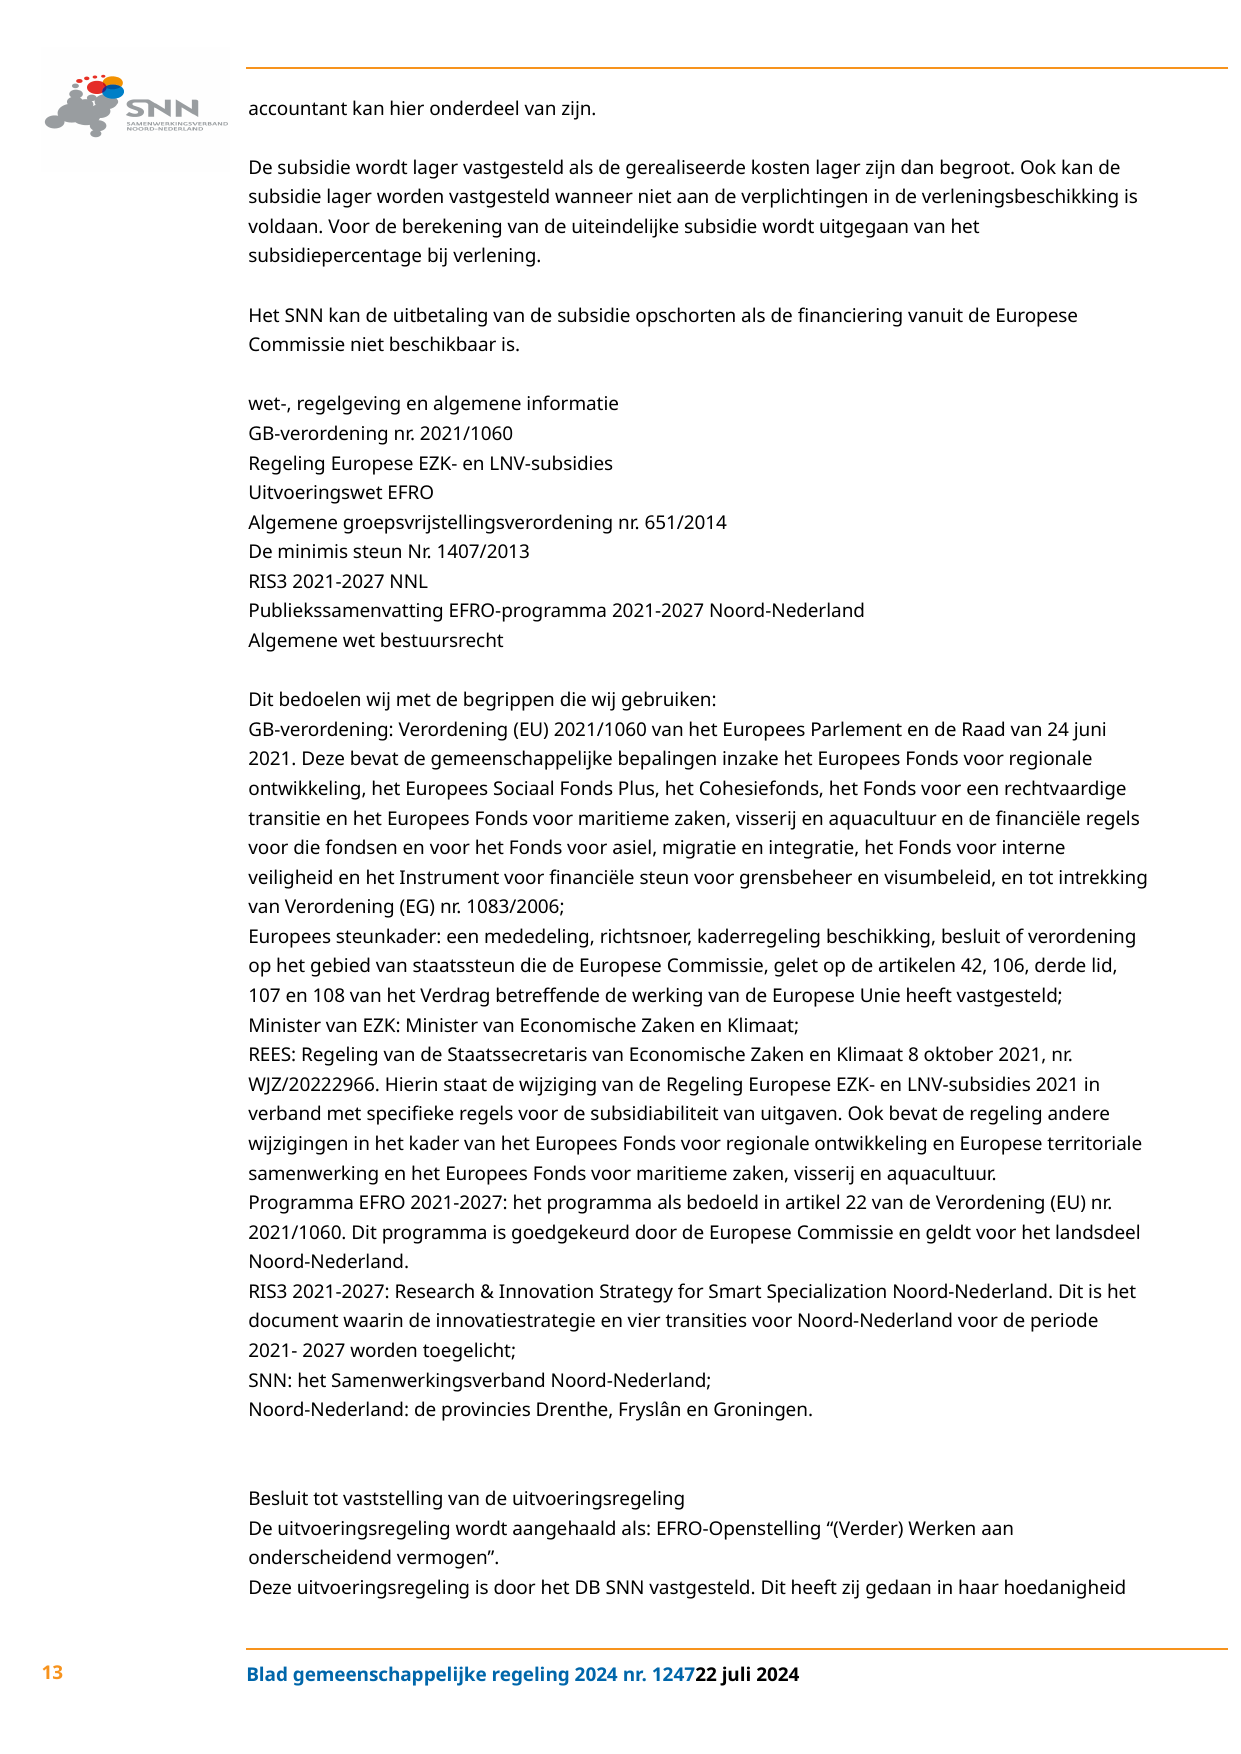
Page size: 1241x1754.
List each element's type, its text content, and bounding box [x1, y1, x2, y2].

text Dit bedoelen wij met de begrippen die wij gebruiken: [248, 686, 1152, 712]
text Regeling Europese EZK- en LNV-subsidies [248, 450, 1152, 476]
text GB-verordening nr. 2021/1060 [248, 420, 1152, 446]
text SNN: het Samenwerkingsverband Noord-Nederland; [248, 1367, 1152, 1393]
text De subsidie wordt lager vastgesteld als de gerealiseerde kosten lager zijn dan begroot. Ook kan de subsidie lager worden vastgesteld wanneer niet aan de verplichtingen in de verleningsbeschikking is voldaan. Voor de berekening van de uiteindelijke subsidie wordt uitgegaan van het subsidiepercentage bij verlening. [248, 154, 1152, 268]
picture [41, 47, 231, 172]
text Noord-Nederland: de provincies Drenthe, Fryslân en Groningen. [248, 1396, 1152, 1422]
text Besluit tot vaststelling van de uitvoeringsregeling [248, 1485, 1152, 1511]
text Publiekssamenvatting EFRO-programma 2021-2027 Noord-Nederland [248, 598, 1152, 623]
text Algemene wet bestuursrecht [248, 627, 1152, 653]
text GB-verordening: Verordening (EU) 2021/1060 van het Europees Parlement en de Raad van 24 juni 2021. Deze bevat de gemeenschappelijke bepalingen inzake het Europees Fonds voor regionale ontwikkeling, het Europees Sociaal Fonds Plus, het Cohesiefonds, het Fonds voor een rechtvaardige transitie en het Europees Fonds voor maritieme zaken, visserij en aquacultuur en de financiële regels voor die fondsen en voor het Fonds voor asiel, migratie en integratie, het Fonds voor interne veiligheid en het Instrument voor financiële steun voor grensbeheer en visumbeleid, en tot intrekking van Verordening (EG) nr. 1083/2006; [248, 716, 1152, 919]
text Programma EFRO 2021-2027: het programma als bedoeld in artikel 22 van de Verordening (EU) nr. 2021/1060. Dit programma is goedgekeurd door de Europese Commissie en geldt voor het landsdeel Noord-Nederland. [248, 1189, 1152, 1274]
text Deze uitvoeringsregeling is door het DB SNN vastgesteld. Dit heeft zij gedaan in haar hoedanigheid [248, 1574, 1152, 1600]
text De uitvoeringsregeling wordt aangehaald als: EFRO-Openstelling “(Verder) Werken aan onderscheidend vermogen”. [248, 1515, 1152, 1570]
text Minister van EZK: Minister van Economische Zaken en Klimaat; [248, 1012, 1152, 1038]
text Europees steunkader: een mededeling, richtsnoer, kaderregeling beschikking, besluit of verordening op het gebied van staatssteun die de Europese Commissie, gelet op de artikelen 42, 106, derde lid, 107 en 108 van het Verdrag betreffende de werking van de Europese Unie heeft vastgesteld; [248, 923, 1152, 1008]
text REES: Regeling van de Staatssecretaris van Economische Zaken en Klimaat 8 oktober 2021, nr. WJZ/20222966. Hierin staat de wijziging van de Regeling Europese EZK- en LNV-subsidies 2021 in verband met specifieke regels voor de subsidiabiliteit van uitgaven. Ook bevat de regeling andere wijzigingen in het kader van het Europees Fonds voor regionale ontwikkeling en Europese territoriale samenwerking en het Europees Fonds voor maritieme zaken, visserij en aquacultuur. [248, 1041, 1152, 1186]
text Uitvoeringswet EFRO [248, 479, 1152, 505]
text accountant kan hier onderdeel van zijn. [248, 95, 1152, 121]
text Algemene groepsvrijstellingsverordening nr. 651/2014 [248, 509, 1152, 535]
text RIS3 2021-2027 NNL [248, 568, 1152, 594]
text RIS3 2021-2027: Research & Innovation Strategy for Smart Specialization Noord-Nederland. Dit is het document waarin de innovatiestrategie en vier transities voor Noord-Nederland voor de periode 2021- 2027 worden toegelicht; [248, 1278, 1152, 1363]
text De minimis steun Nr. 1407/2013 [248, 538, 1152, 564]
text Het SNN kan de uitbetaling van de subsidie opschorten als de financiering vanuit de Europese Commissie niet beschikbaar is. [248, 302, 1152, 357]
text wet-, regelgeving en algemene informatie [248, 391, 1152, 416]
